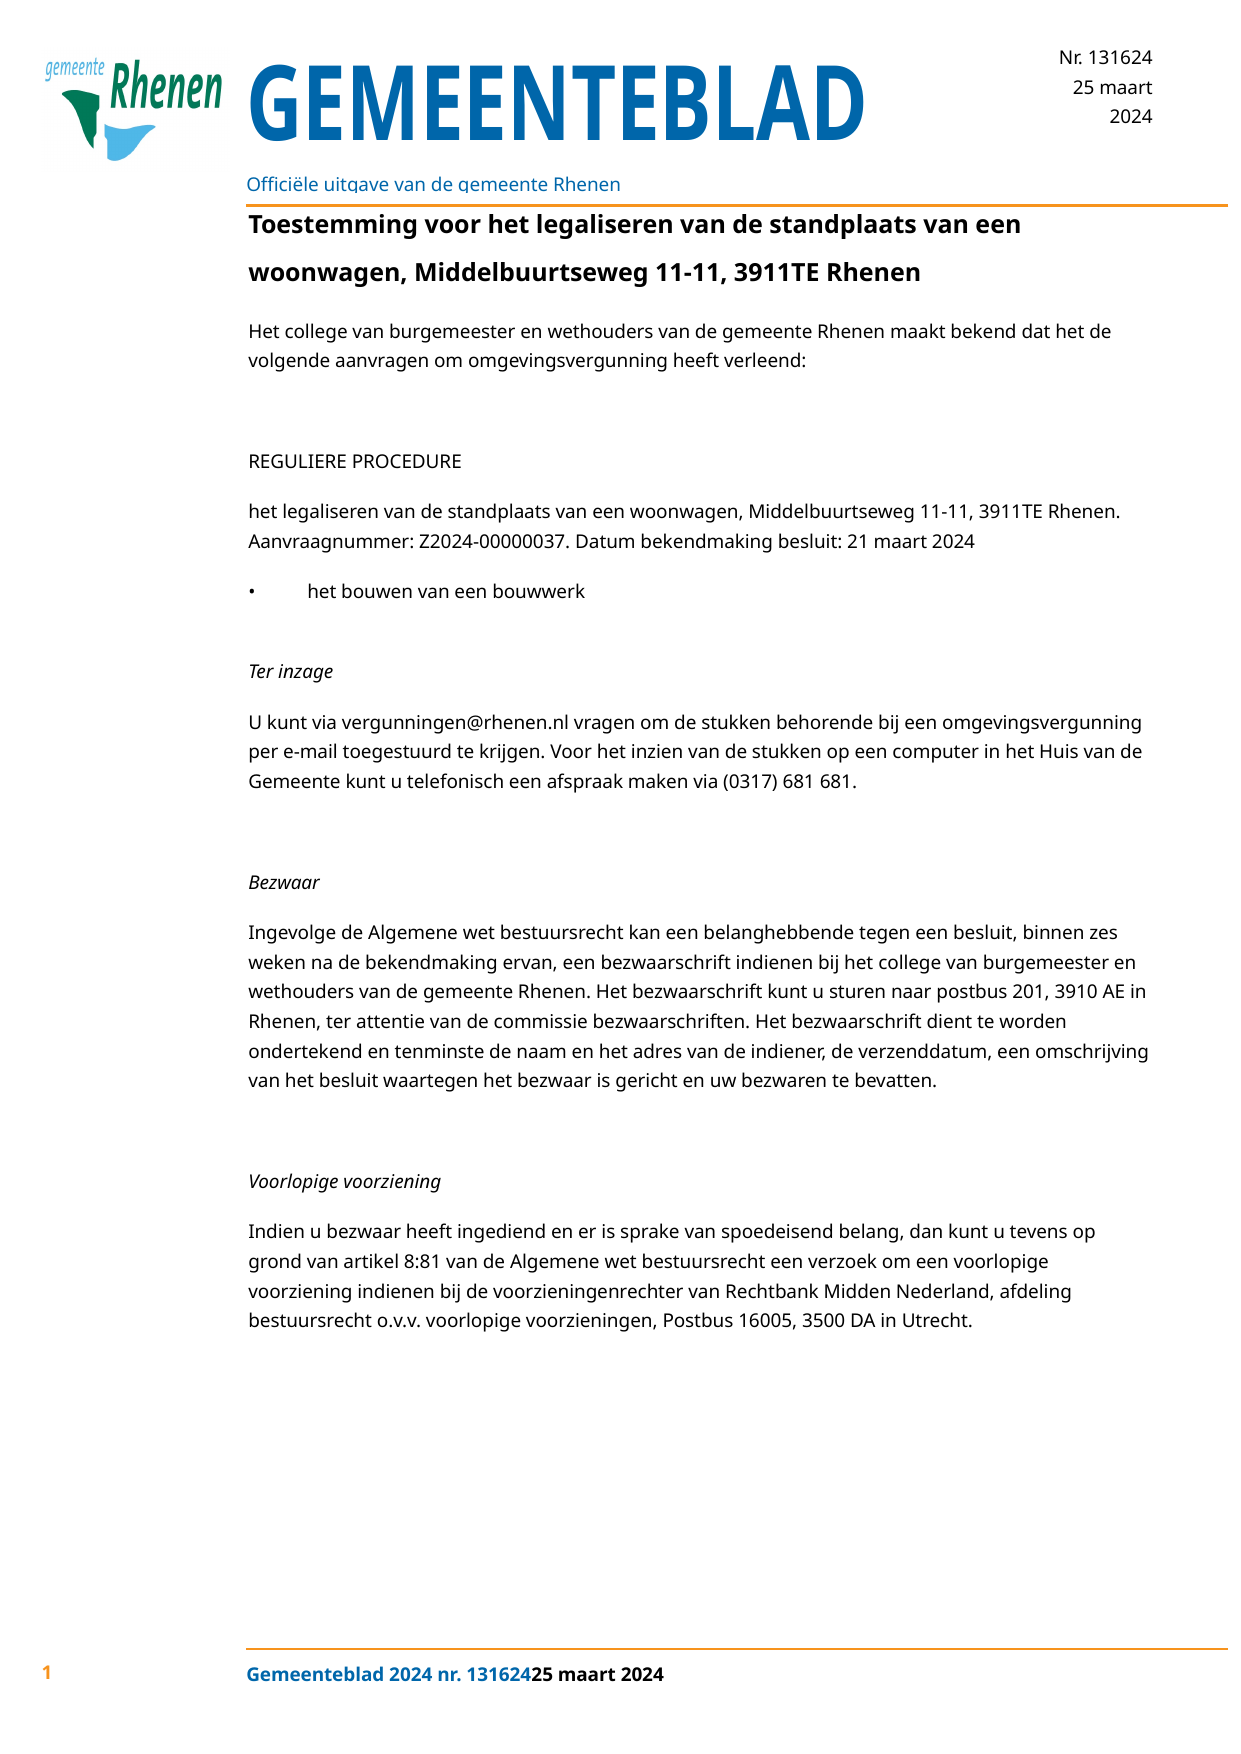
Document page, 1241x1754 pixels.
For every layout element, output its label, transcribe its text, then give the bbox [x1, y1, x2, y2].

text Bezwaar [248, 869, 1152, 895]
text REGULIERE PROCEDURE [248, 448, 1152, 474]
text Het college van burgemeester en wethouders van de gemeente Rhenen maakt bekend dat het de volgende aanvragen om omgevingsvergunning heeft verleend: [248, 318, 1152, 373]
text Indien u bezwaar heeft ingediend en er is sprake van spoedeisend belang, dan kunt u tevens op grond van artikel 8:81 van de Algemene wet bestuursrecht een verzoek om een voorlopige voorziening indienen bij de voorzieningenrechter van Rechtbank Midden Nederland, afdeling bestuursrecht o.v.v. voorlopige voorzieningen, Postbus 16005, 3500 DA in Utrecht. [248, 1219, 1152, 1333]
text Voorlopige voorziening [248, 1168, 1152, 1194]
text het legaliseren van de standplaats van een woonwagen, Middelbuurtseweg 11-11, 3911TE Rhenen. Aanvraagnummer: Z2024-00000037. Datum bekendmaking besluit: 21 maart 2024 [248, 499, 1152, 554]
list het bouwen van een bouwwerk [248, 579, 1152, 604]
text Toestemming voor het legaliseren van de standplaats van een woonwagen, Middelbuurtseweg 11-11, 3911TE Rhenen [248, 207, 1152, 288]
text U kunt via vergunningen@rhenen.nl vragen om de stukken behorende bij een omgevingsvergunning per e-mail toegestuurd te krijgen. Voor het inzien van de stukken op een computer in het Huis van de Gemeente kunt u telefonisch een afspraak maken via (0317) 681 681. [248, 709, 1152, 794]
text Ter inzage [248, 659, 1152, 684]
picture [41, 47, 231, 172]
text Ingevolge de Algemene wet bestuursrecht kan een belanghebbende tegen een besluit, binnen zes weken na de bekendmaking ervan, een bezwaarschrift indienen bij het college van burgemeester en wethouders van de gemeente Rhenen. Het bezwaarschrift kunt u sturen naar postbus 201, 3910 AE in Rhenen, ter attentie van de commissie bezwaarschriften. Het bezwaarschrift dient te worden ondertekend en tenminste de naam en het adres van de indiener, de verzenddatum, een omschrijving van het besluit waartegen het bezwaar is gericht en uw bezwaren te bevatten. [248, 919, 1152, 1093]
